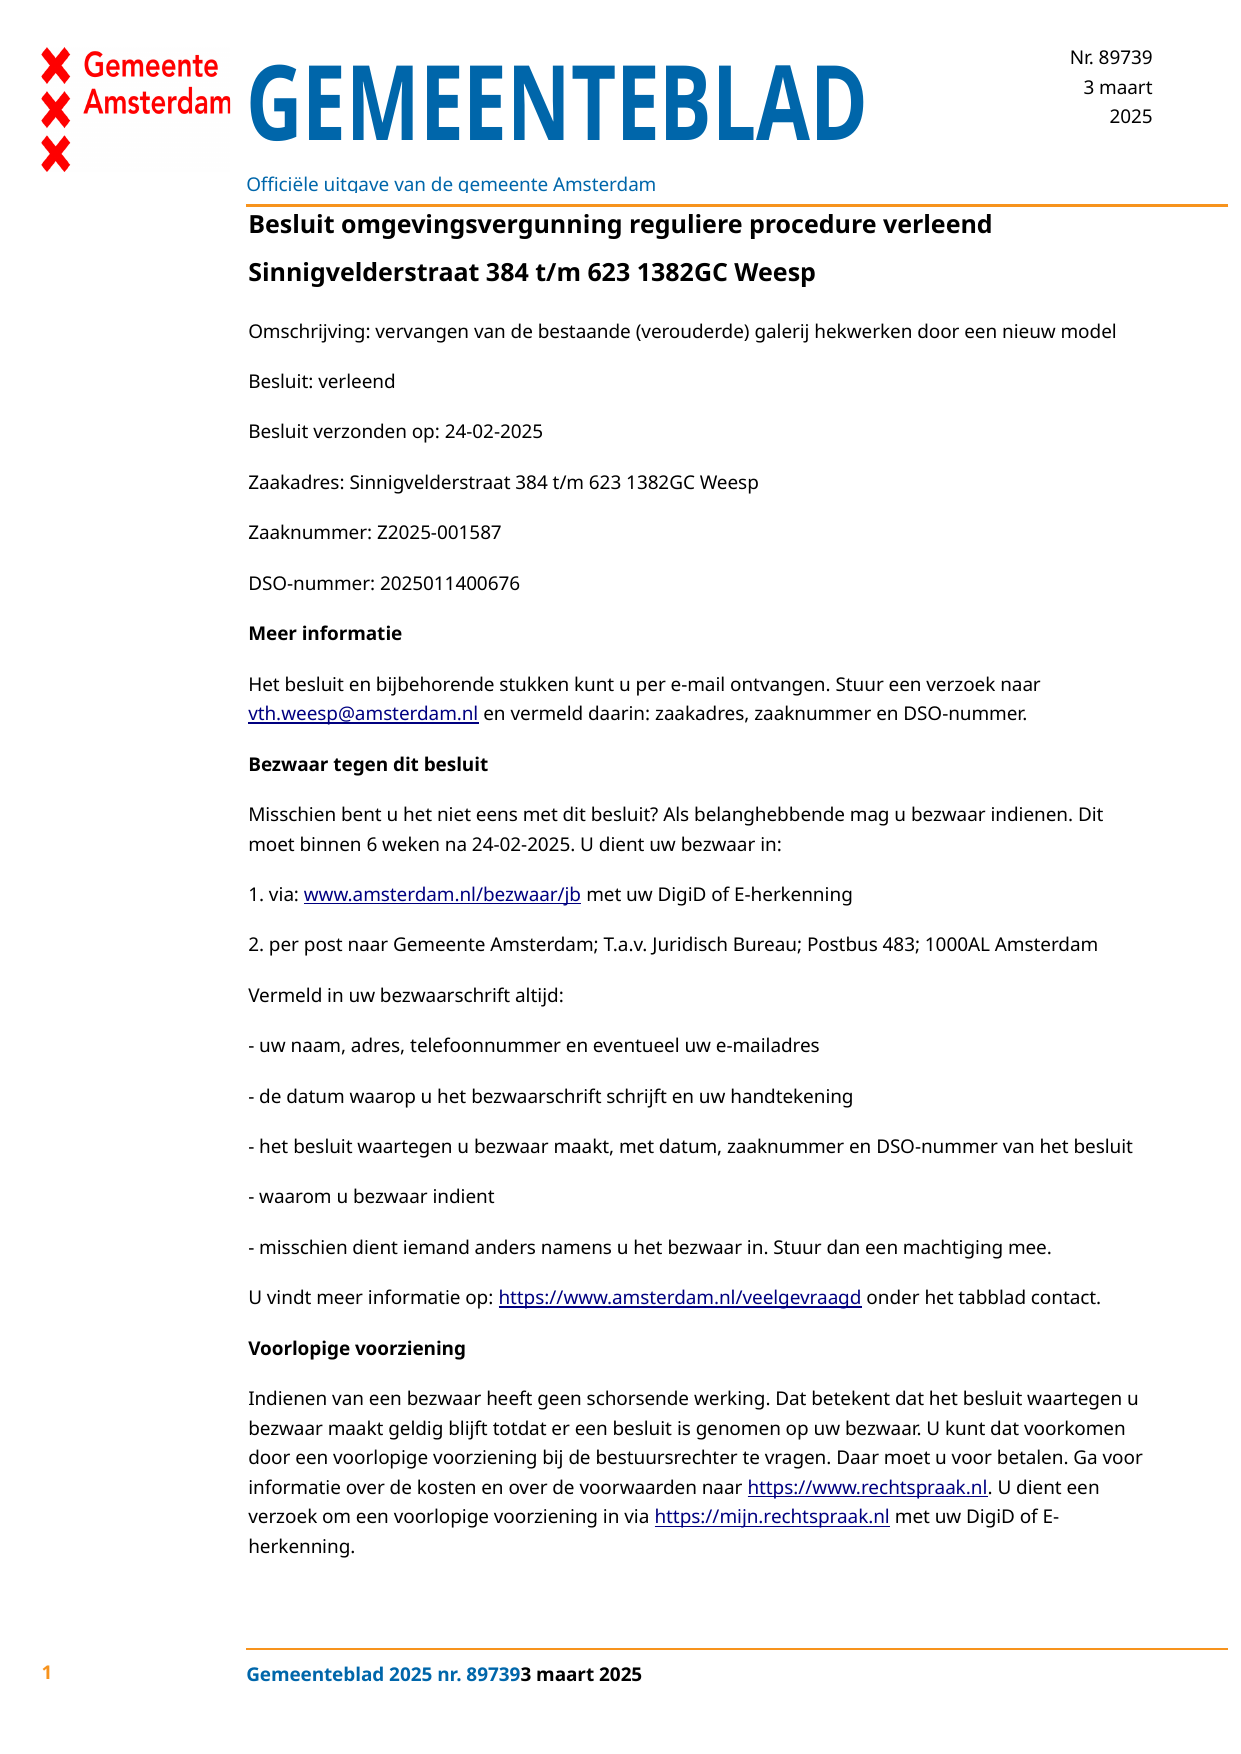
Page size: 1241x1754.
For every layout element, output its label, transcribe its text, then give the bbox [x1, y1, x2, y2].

text U vindt meer informatie op: https://www.amsterdam.nl/veelgevraagd onder het tabblad contact. [248, 1284, 1152, 1310]
text Omschrijving: vervangen van de bestaande (verouderde) galerij hekwerken door een nieuw model [248, 318, 1152, 344]
text Zaakadres: Sinnigvelderstraat 384 t/m 623 1382GC Weesp [248, 469, 1152, 495]
text Misschien bent u het niet eens met dit besluit? Als belanghebbende mag u bezwaar indienen. Dit moet binnen 6 weken na 24-02-2025. U dient uw bezwaar in: [248, 801, 1152, 857]
picture [41, 47, 231, 172]
text - uw naam, adres, telefoonnummer en eventueel uw e-mailadres [248, 1032, 1152, 1058]
text 2. per post naar Gemeente Amsterdam; T.a.v. Juridisch Bureau; Postbus 483; 1000AL Amsterdam [248, 932, 1152, 957]
text Indienen van een bezwaar heeft geen schorsende werking. Dat betekent dat het besluit waartegen u bezwaar maakt geldig blijft totdat er een besluit is genomen op uw bezwaar. U kunt dat voorkomen door een voorlopige voorziening bij de bestuursrechter te vragen. Daar moet u voor betalen. Ga voor informatie over de kosten en over de voorwaarden naar https://www.rechtspraak.nl. U dient een verzoek om een voorlopige voorziening in via https://mijn.rechtspraak.nl met uw DigiD of E-herkenning. [248, 1385, 1152, 1559]
text Vermeld in uw bezwaarschrift altijd: [248, 982, 1152, 1008]
text - de datum waarop u het bezwaarschrift schrijft en uw handtekening [248, 1083, 1152, 1109]
text - misschien dient iemand anders namens u het bezwaar in. Stuur dan een machtiging mee. [248, 1234, 1152, 1260]
text - waarom u bezwaar indient [248, 1184, 1152, 1209]
text Bezwaar tegen dit besluit [248, 751, 1152, 777]
text Het besluit en bijbehorende stukken kunt u per e-mail ontvangen. Stuur een verzoek naar vth.weesp@amsterdam.nl en vermeld daarin: zaakadres, zaaknummer en DSO-nummer. [248, 671, 1152, 726]
text Besluit omgevingsvergunning reguliere procedure verleend Sinnigvelderstraat 384 t/m 623 1382GC Weesp [248, 207, 1152, 288]
text Besluit verzonden op: 24-02-2025 [248, 419, 1152, 444]
text DSO-nummer: 2025011400676 [248, 570, 1152, 596]
text - het besluit waartegen u bezwaar maakt, met datum, zaaknummer en DSO-nummer van het besluit [248, 1133, 1152, 1159]
text Zaaknummer: Z2025-001587 [248, 519, 1152, 545]
text Besluit: verleend [248, 368, 1152, 394]
text Meer informatie [248, 620, 1152, 646]
text 1. via: www.amsterdam.nl/bezwaar/jb met uw DigiD of E-herkenning [248, 881, 1152, 907]
text Voorlopige voorziening [248, 1335, 1152, 1361]
